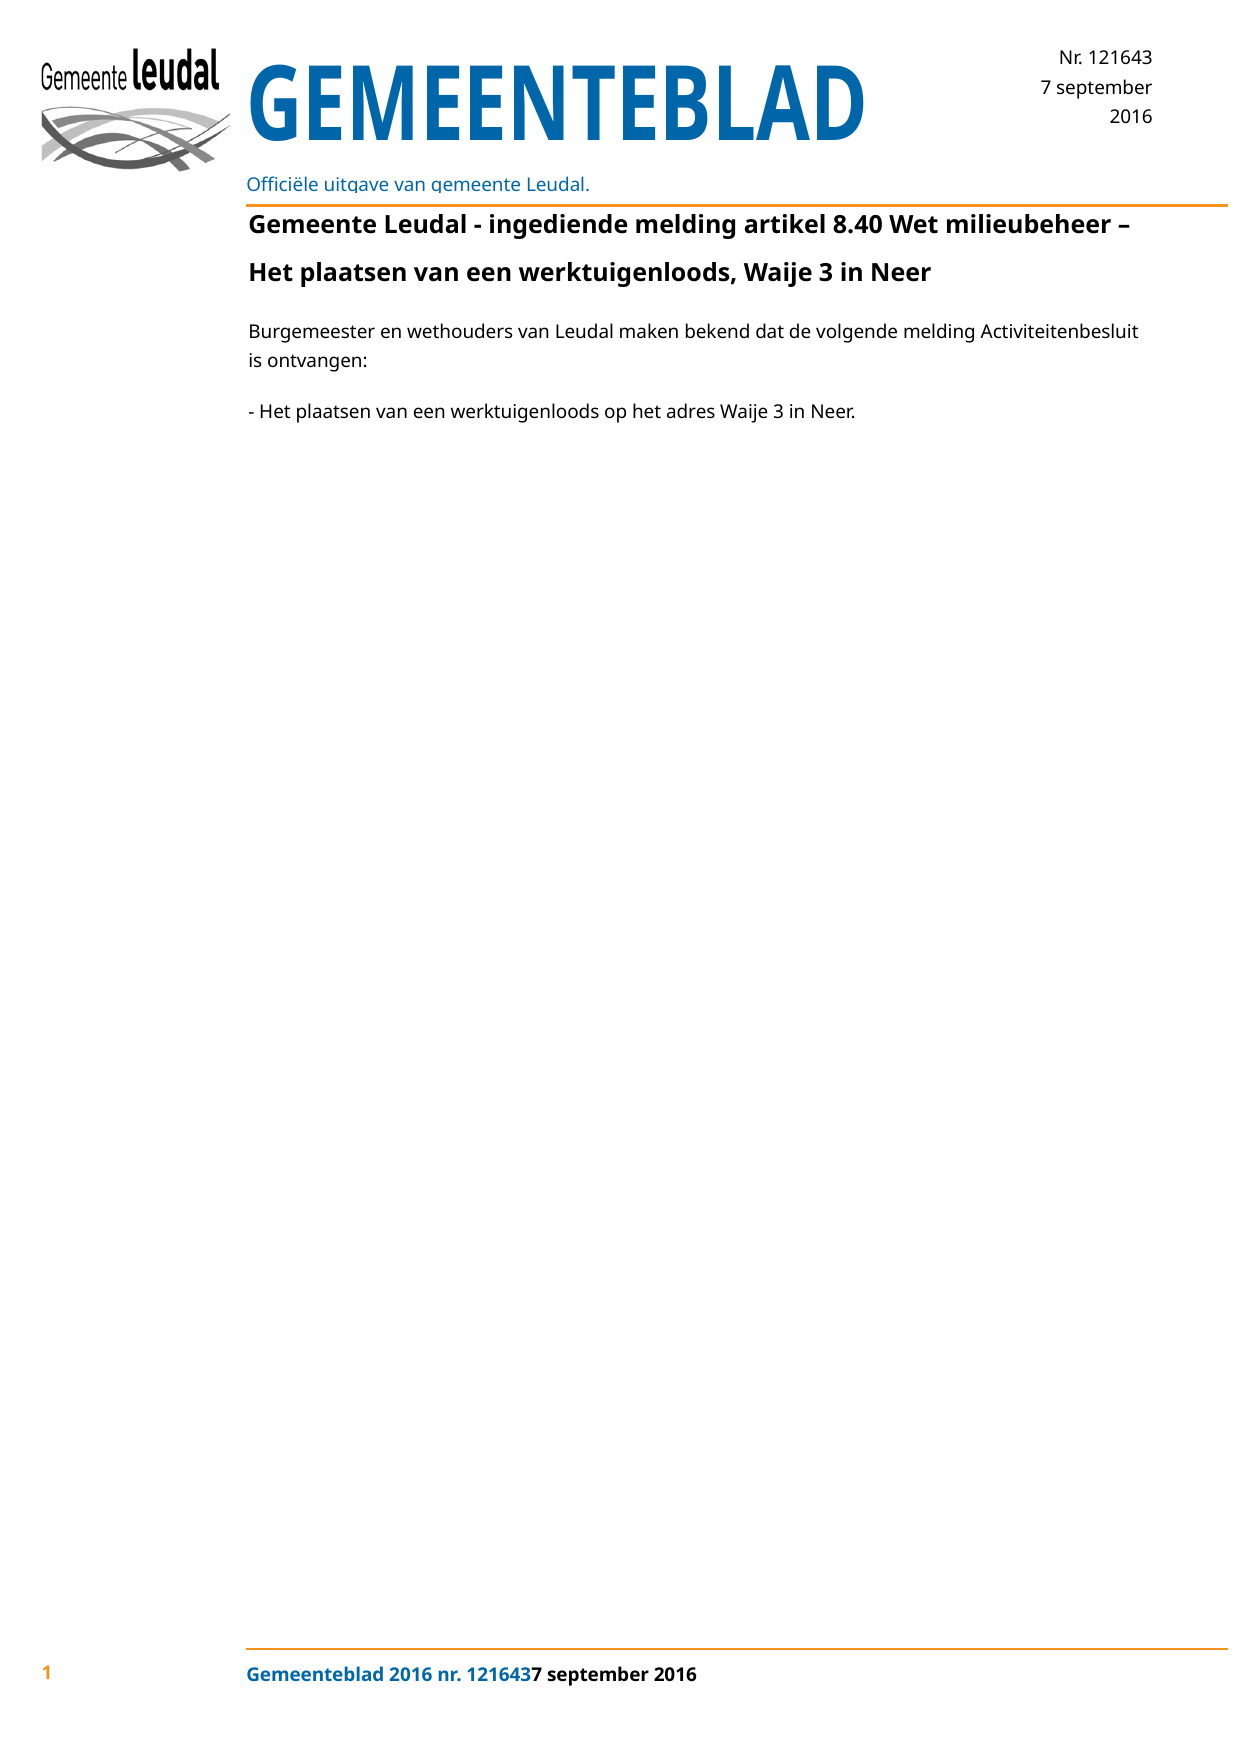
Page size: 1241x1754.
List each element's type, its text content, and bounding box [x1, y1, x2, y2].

text - Het plaatsen van een werktuigenloods op het adres Waije 3 in Neer. [248, 398, 1152, 424]
text Burgemeester en wethouders van Leudal maken bekend dat de volgende melding Activiteitenbesluit is ontvangen: [248, 318, 1152, 373]
text Gemeente Leudal - ingediende melding artikel 8.40 Wet milieubeheer – Het plaatsen van een werktuigenloods, Waije 3 in Neer [248, 207, 1152, 288]
picture [41, 47, 231, 172]
